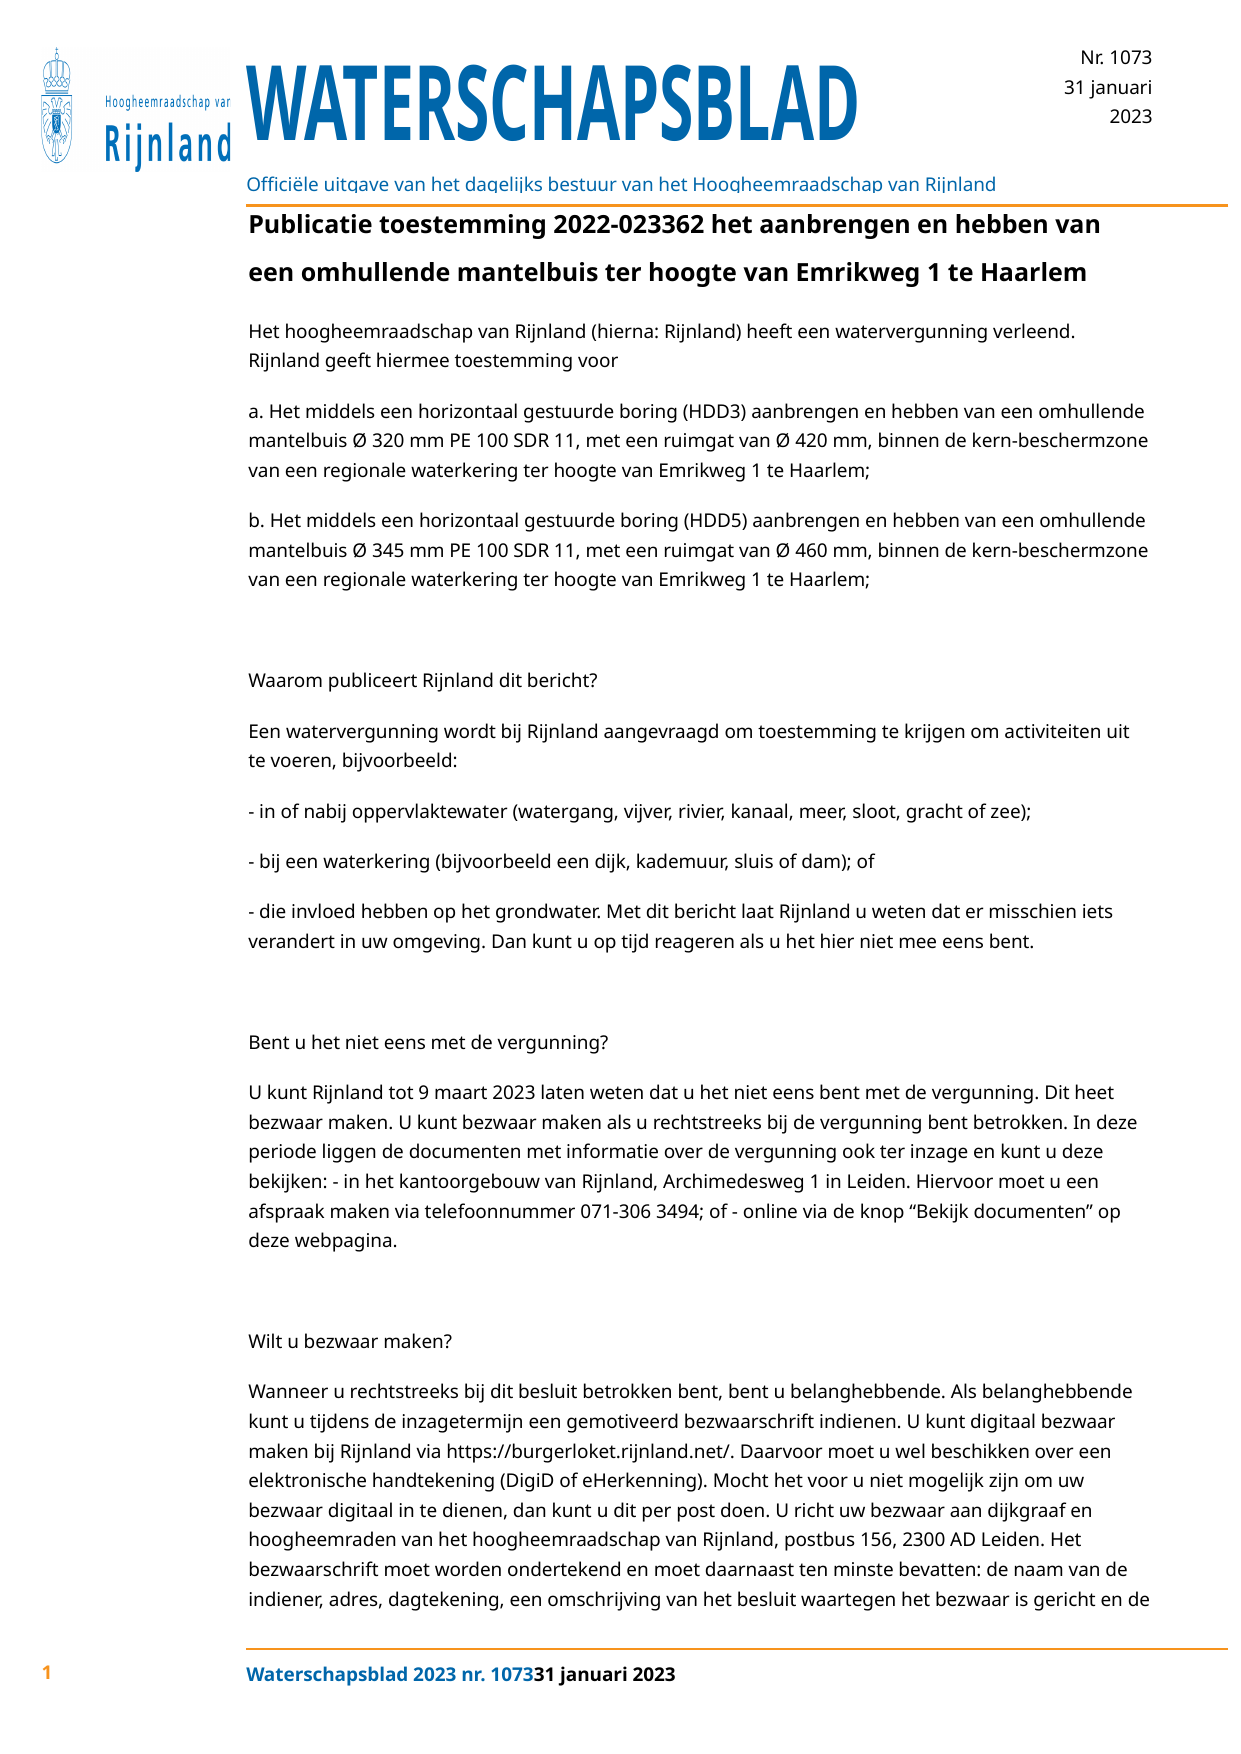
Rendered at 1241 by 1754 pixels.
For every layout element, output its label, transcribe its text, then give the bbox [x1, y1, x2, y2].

text a. Het middels een horizontaal gestuurde boring (HDD3) aanbrengen en hebben van een omhullende mantelbuis Ø 320 mm PE 100 SDR 11, met een ruimgat van Ø 420 mm, binnen de kern-beschermzone van een regionale waterkering ter hoogte van Emrikweg 1 te Haarlem; [248, 398, 1152, 483]
text U kunt Rijnland tot 9 maart 2023 laten weten dat u het niet eens bent met de vergunning. Dit heet bezwaar maken. U kunt bezwaar maken als u rechtstreeks bij de vergunning bent betrokken. In deze periode liggen de documenten met informatie over de vergunning ook ter inzage en kunt u deze bekijken: - in het kantoorgebouw van Rijnland, Archimedesweg 1 in Leiden. Hiervoor moet u een afspraak maken via telefoonnummer 071-306 3494; of - online via de knop “Bekijk documenten” op deze webpagina. [248, 1079, 1152, 1253]
text - bij een waterkering (bijvoorbeeld een dijk, kademuur, sluis of dam); of [248, 848, 1152, 874]
picture [41, 47, 231, 172]
text Wilt u bezwaar maken? [248, 1328, 1152, 1354]
text - in of nabij oppervlaktewater (watergang, vijver, rivier, kanaal, meer, sloot, gracht of zee); [248, 798, 1152, 824]
text Bent u het niet eens met de vergunning? [248, 1029, 1152, 1055]
text Een watervergunning wordt bij Rijnland aangevraagd om toestemming te krijgen om activiteiten uit te voeren, bijvoorbeeld: [248, 718, 1152, 773]
text Publicatie toestemming 2022-023362 het aanbrengen en hebben van een omhullende mantelbuis ter hoogte van Emrikweg 1 te Haarlem [248, 207, 1152, 288]
text Wanneer u rechtstreeks bij dit besluit betrokken bent, bent u belanghebbende. Als belanghebbende kunt u tijdens de inzagetermijn een gemotiveerd bezwaarschrift indienen. U kunt digitaal bezwaar maken bij Rijnland via https://burgerloket.rijnland.net/. Daarvoor moet u wel beschikken over een elektronische handtekening (DigiD of eHerkenning). Mocht het voor u niet mogelijk zijn om uw bezwaar digitaal in te dienen, dan kunt u dit per post doen. U richt uw bezwaar aan dijkgraaf en hoogheemraden van het hoogheemraadschap van Rijnland, postbus 156, 2300 AD Leiden. Het bezwaarschrift moet worden ondertekend en moet daarnaast ten minste bevatten: de naam van de indiener, adres, dagtekening, een omschrijving van het besluit waartegen het bezwaar is gericht en de [248, 1379, 1152, 1612]
text Het hoogheemraadschap van Rijnland (hierna: Rijnland) heeft een watervergunning verleend. Rijnland geeft hiermee toestemming voor [248, 318, 1152, 373]
text Waarom publiceert Rijnland dit bericht? [248, 667, 1152, 693]
text - die invloed hebben op het grondwater. Met dit bericht laat Rijnland u weten dat er misschien iets verandert in uw omgeving. Dan kunt u op tijd reageren als u het hier niet mee eens bent. [248, 899, 1152, 954]
text b. Het middels een horizontaal gestuurde boring (HDD5) aanbrengen en hebben van een omhullende mantelbuis Ø 345 mm PE 100 SDR 11, met een ruimgat van Ø 460 mm, binnen de kern-beschermzone van een regionale waterkering ter hoogte van Emrikweg 1 te Haarlem; [248, 507, 1152, 592]
